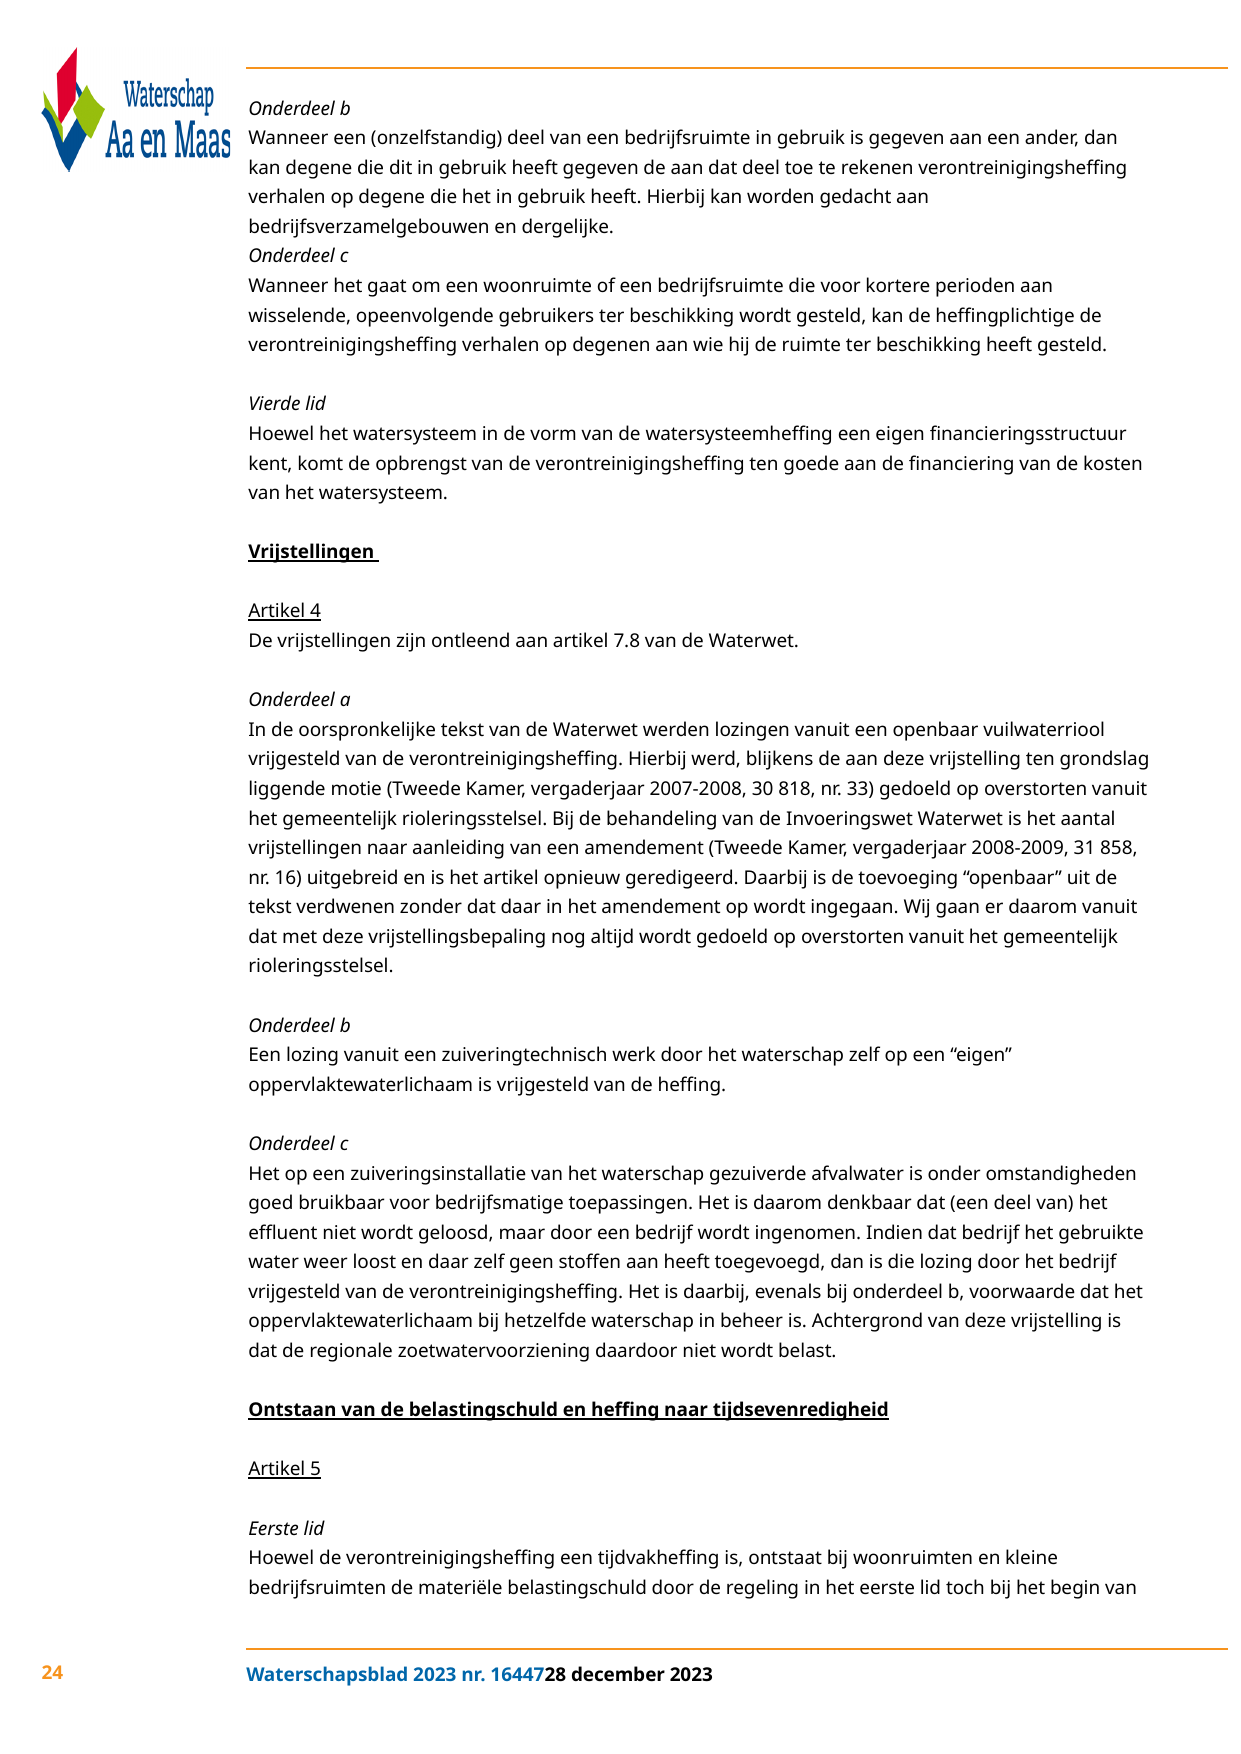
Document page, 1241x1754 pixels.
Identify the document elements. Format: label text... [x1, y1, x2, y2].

text Onderdeel a [248, 686, 1152, 712]
text Hoewel het watersysteem in de vorm van de watersysteemheffing een eigen financieringsstructuur kent, komt de opbrengst van de verontreinigingsheffing ten goede aan de financiering van de kosten van het watersysteem. [248, 420, 1152, 505]
text Onderdeel b [248, 1012, 1152, 1038]
text Artikel 5 [248, 1456, 1152, 1481]
text Het op een zuiveringsinstallatie van het waterschap gezuiverde afvalwater is onder omstandigheden goed bruikbaar voor bedrijfsmatige toepassingen. Het is daarom denkbaar dat (een deel van) het effluent niet wordt geloosd, maar door een bedrijf wordt ingenomen. Indien dat bedrijf het gebruikte water weer loost en daar zelf geen stoffen aan heeft toegevoegd, dan is die lozing door het bedrijf vrijgesteld van de verontreinigingsheffing. Het is daarbij, evenals bij onderdeel b, voorwaarde dat het oppervlaktewaterlichaam bij hetzelfde waterschap in beheer is. Achtergrond van deze vrijstelling is dat de regionale zoetwatervoorziening daardoor niet wordt belast. [248, 1160, 1152, 1363]
text Artikel 4 [248, 598, 1152, 623]
text Onderdeel c [248, 243, 1152, 268]
picture [41, 47, 231, 172]
text Wanneer het gaat om een woonruimte of een bedrijfsruimte die voor kortere perioden aan wisselende, opeenvolgende gebruikers ter beschikking wordt gesteld, kan de heffingplichtige de verontreinigingsheffing verhalen op degenen aan wie hij de ruimte ter beschikking heeft gesteld. [248, 272, 1152, 357]
text Hoewel de verontreinigingsheffing een tijdvakheffing is, ontstaat bij woonruimten en kleine bedrijfsruimten de materiële belastingschuld door de regeling in het eerste lid toch bij het begin van [248, 1544, 1152, 1600]
text Ontstaan van de belastingschuld en heffing naar tijdsevenredigheid [248, 1396, 1152, 1422]
text Vrijstellingen [248, 538, 1152, 564]
text Onderdeel c [248, 1130, 1152, 1156]
text Eerste lid [248, 1515, 1152, 1541]
text Een lozing vanuit een zuiveringtechnisch werk door het waterschap zelf op een “eigen” oppervlaktewaterlichaam is vrijgesteld van de heffing. [248, 1041, 1152, 1097]
text Wanneer een (onzelfstandig) deel van een bedrijfsruimte in gebruik is gegeven aan een ander, dan kan degene die dit in gebruik heeft gegeven de aan dat deel toe te rekenen verontreinigingsheffing verhalen op degene die het in gebruik heeft. Hierbij kan worden gedacht aan bedrijfsverzamelgebouwen en dergelijke. [248, 124, 1152, 239]
text De vrijstellingen zijn ontleend aan artikel 7.8 van de Waterwet. [248, 627, 1152, 653]
text In de oorspronkelijke tekst van de Waterwet werden lozingen vanuit een openbaar vuilwaterriool vrijgesteld van de verontreinigingsheffing. Hierbij werd, blijkens de aan deze vrijstelling ten grondslag liggende motie (Tweede Kamer, vergaderjaar 2007-2008, 30 818, nr. 33) gedoeld op overstorten vanuit het gemeentelijk rioleringsstelsel. Bij de behandeling van de Invoeringswet Waterwet is het aantal vrijstellingen naar aanleiding van een amendement (Tweede Kamer, vergaderjaar 2008-2009, 31 858, nr. 16) uitgebreid en is het artikel opnieuw geredigeerd. Daarbij is de toevoeging “openbaar” uit de tekst verdwenen zonder dat daar in het amendement op wordt ingegaan. Wij gaan er daarom vanuit dat met deze vrijstellingsbepaling nog altijd wordt gedoeld op overstorten vanuit het gemeentelijk rioleringsstelsel. [248, 716, 1152, 978]
text Onderdeel b [248, 95, 1152, 121]
text Vierde lid [248, 391, 1152, 416]
